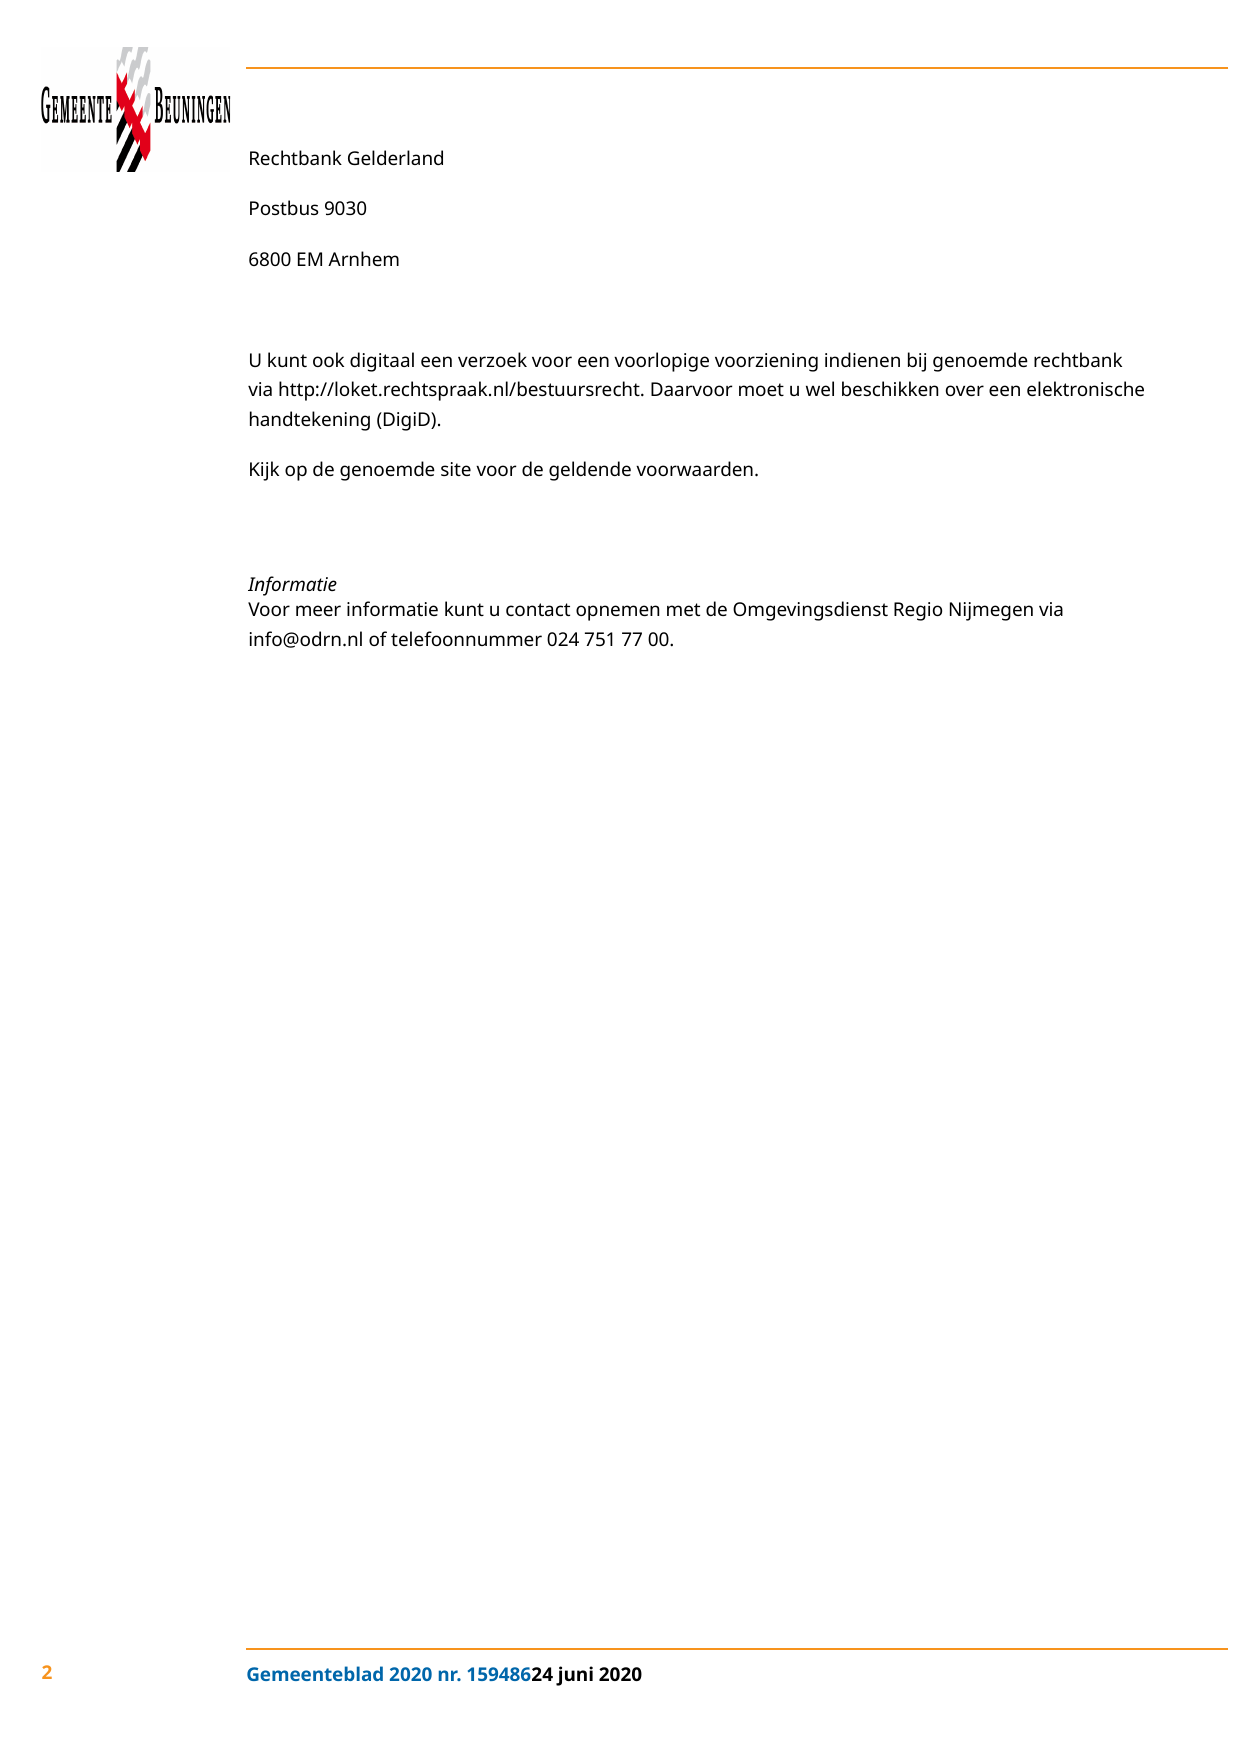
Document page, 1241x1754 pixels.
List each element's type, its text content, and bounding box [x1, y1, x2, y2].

text 6800 EM Arnhem [248, 246, 1152, 272]
text U kunt ook digitaal een verzoek voor een voorlopige voorziening indienen bij genoemde rechtbank via http://loket.rechtspraak.nl/bestuursrecht. Daarvoor moet u wel beschikken over een elektronische handtekening (DigiD). [248, 347, 1152, 432]
text Kijk op de genoemde site voor de geldende voorwaarden. [248, 456, 1152, 482]
text Rechtbank Gelderland [248, 145, 1152, 171]
text Voor meer informatie kunt u contact opnemen met de Omgevingsdienst Regio Nijmegen via info@odrn.nl of telefoonnummer 024 751 77 00. [248, 597, 1152, 652]
picture [41, 47, 231, 172]
text Informatie [248, 571, 1152, 597]
text Postbus 9030 [248, 196, 1152, 221]
